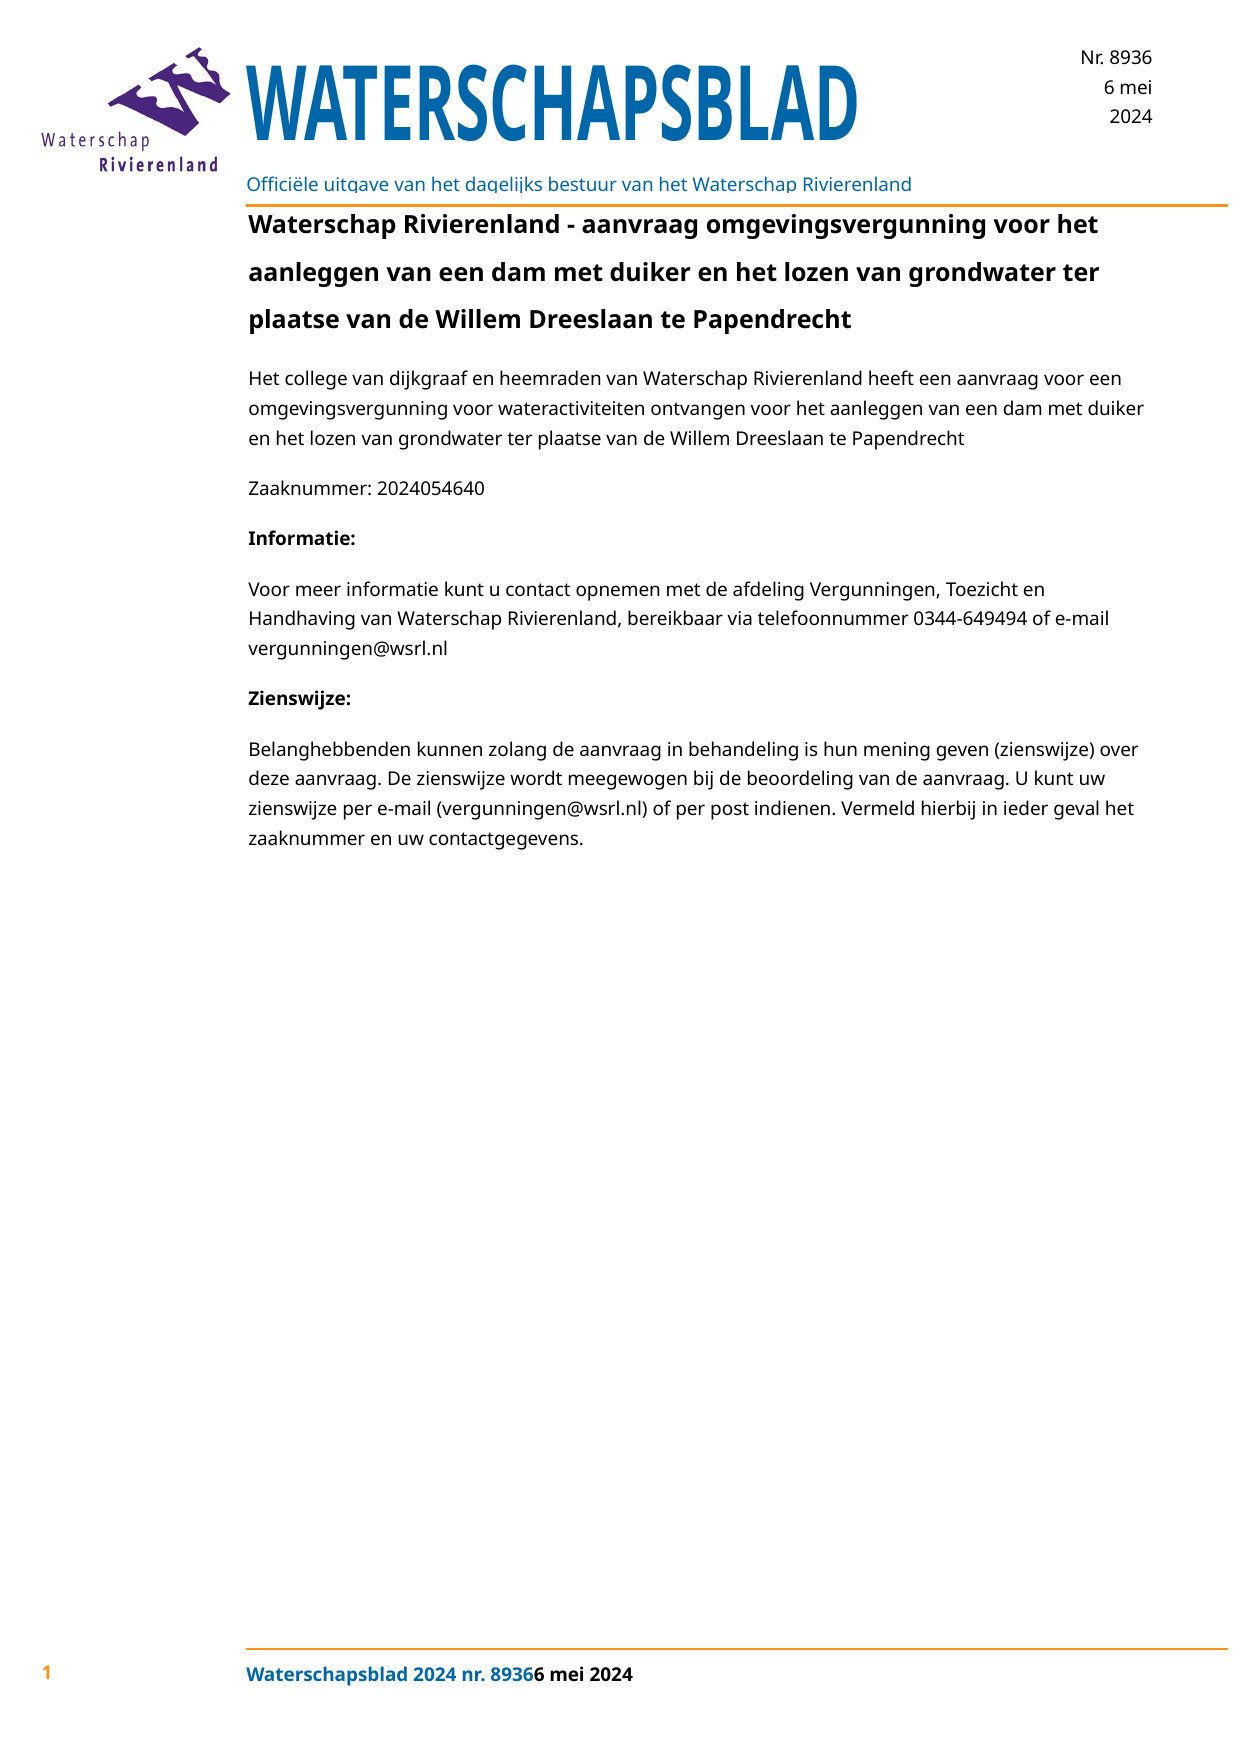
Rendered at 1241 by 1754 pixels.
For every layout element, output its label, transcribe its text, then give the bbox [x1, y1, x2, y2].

text Voor meer informatie kunt u contact opnemen met de afdeling Vergunningen, Toezicht en Handhaving van Waterschap Rivierenland, bereikbaar via telefoonnummer 0344-649494 of e-mail vergunningen@wsrl.nl [248, 576, 1152, 661]
text Zienswijze: [248, 686, 1152, 711]
text Zaaknummer: 2024054640 [248, 475, 1152, 501]
text Belanghebbenden kunnen zolang de aanvraag in behandeling is hun mening geven (zienswijze) over deze aanvraag. De zienswijze wordt meegewogen bij de beoordeling van de aanvraag. U kunt uw zienswijze per e-mail (vergunningen@wsrl.nl) of per post indienen. Vermeld hierbij in ieder geval het zaaknummer en uw contactgegevens. [248, 736, 1152, 850]
text Informatie: [248, 526, 1152, 551]
text Waterschap Rivierenland - aanvraag omgevingsvergunning voor het aanleggen van een dam met duiker en het lozen van grondwater ter plaatse van de Willem Dreeslaan te Papendrecht [248, 207, 1152, 336]
picture [41, 47, 231, 172]
text Het college van dijkgraaf en heemraden van Waterschap Rivierenland heeft een aanvraag voor een omgevingsvergunning voor wateractiviteiten ontvangen voor het aanleggen van een dam met duiker en het lozen van grondwater ter plaatse van de Willem Dreeslaan te Papendrecht [248, 366, 1152, 450]
